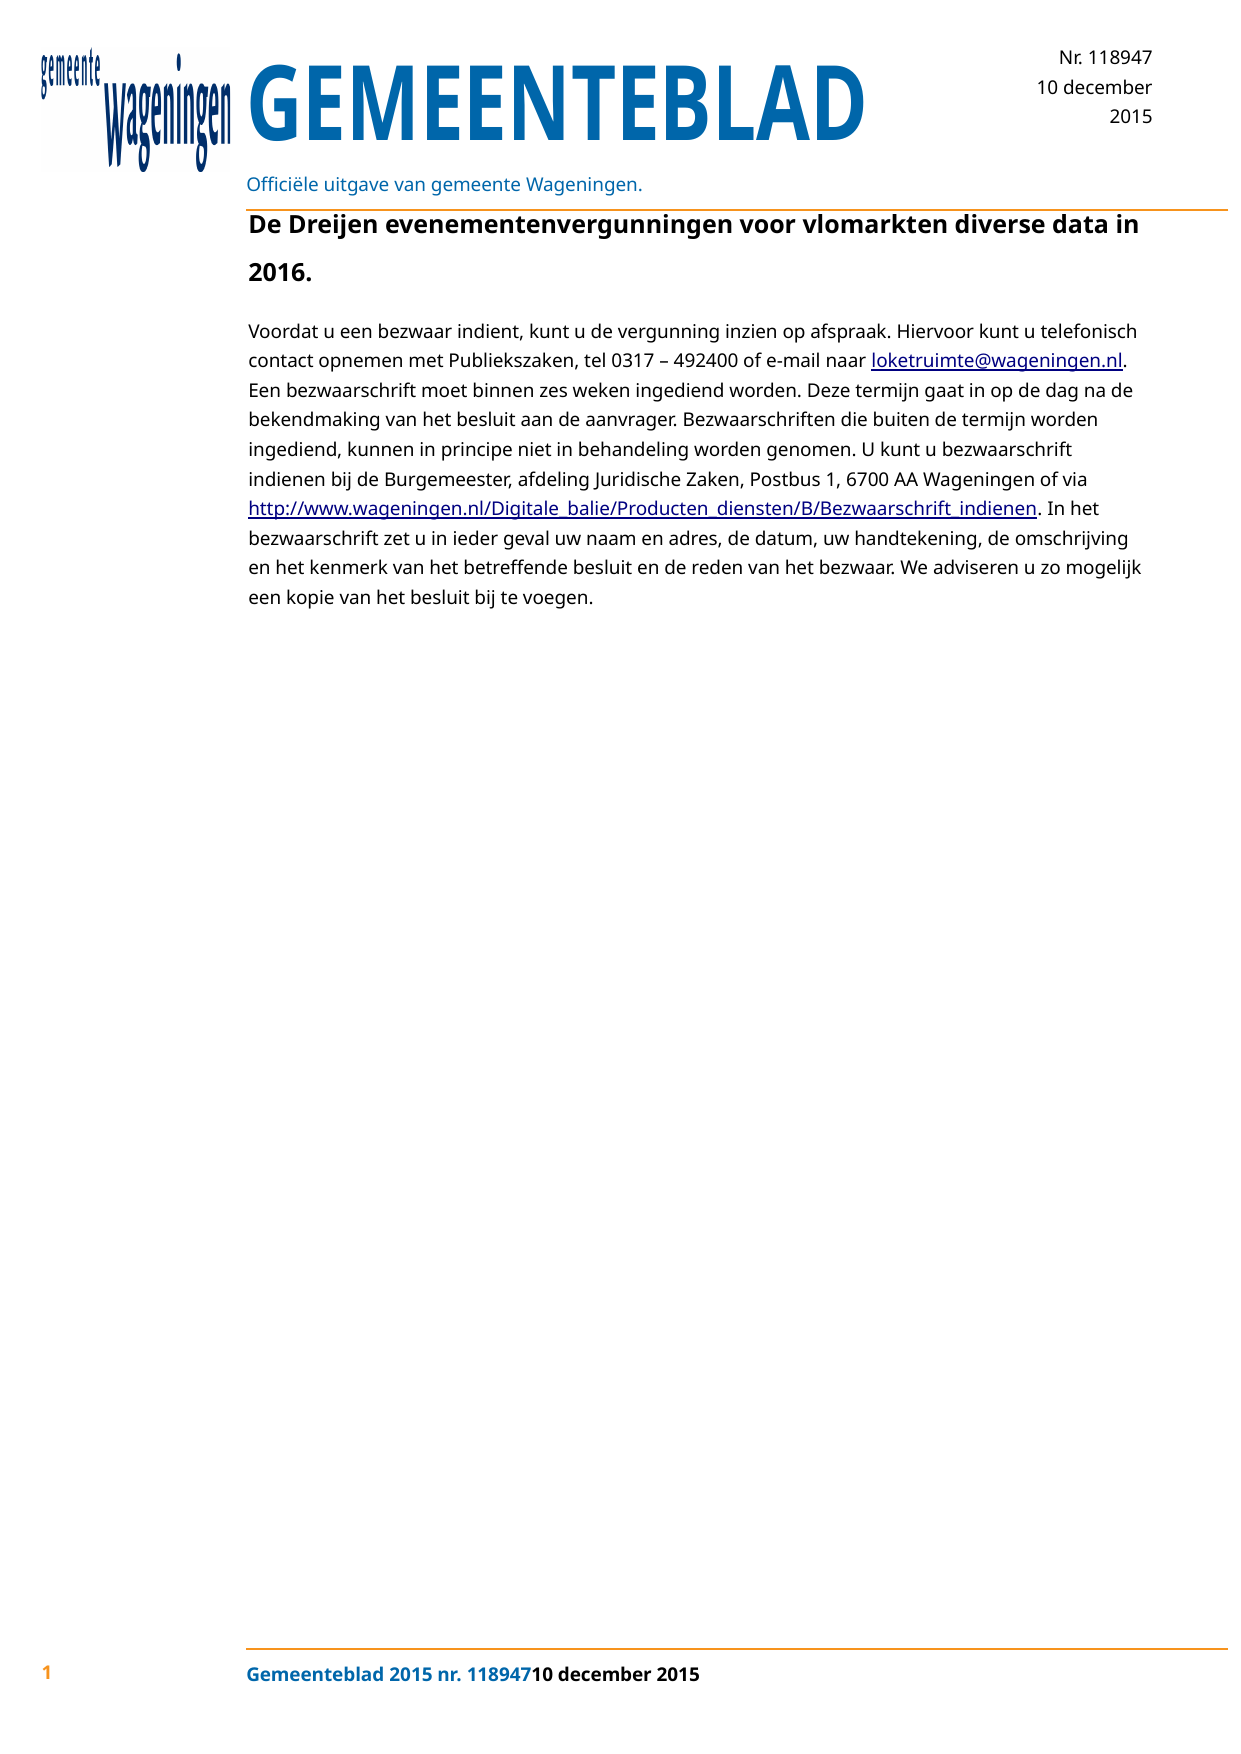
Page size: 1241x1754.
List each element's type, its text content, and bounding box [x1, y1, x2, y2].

text De Dreijen evenementenvergunningen voor vlomarkten diverse data in 2016. [248, 211, 1152, 288]
picture [41, 47, 231, 172]
text Voordat u een bezwaar indient, kunt u de vergunning inzien op afspraak. Hiervoor kunt u telefonisch contact opnemen met Publiekszaken, tel 0317 – 492400 of e-mail naar loketruimte@wageningen.nl. Een bezwaarschrift moet binnen zes weken ingediend worden. Deze termijn gaat in op de dag na de bekendmaking van het besluit aan de aanvrager. Bezwaarschriften die buiten de termijn worden ingediend, kunnen in principe niet in behandeling worden genomen. U kunt u bezwaarschrift indienen bij de Burgemeester, afdeling Juridische Zaken, Postbus 1, 6700 AA Wageningen of via http://www.wageningen.nl/Digitale_balie/Producten_diensten/B/Bezwaarschrift_indienen. In het bezwaarschrift zet u in ieder geval uw naam en adres, de datum, uw handtekening, de omschrijving en het kenmerk van het betreffende besluit en de reden van het bezwaar. We adviseren u zo mogelijk een kopie van het besluit bij te voegen. [248, 318, 1152, 610]
